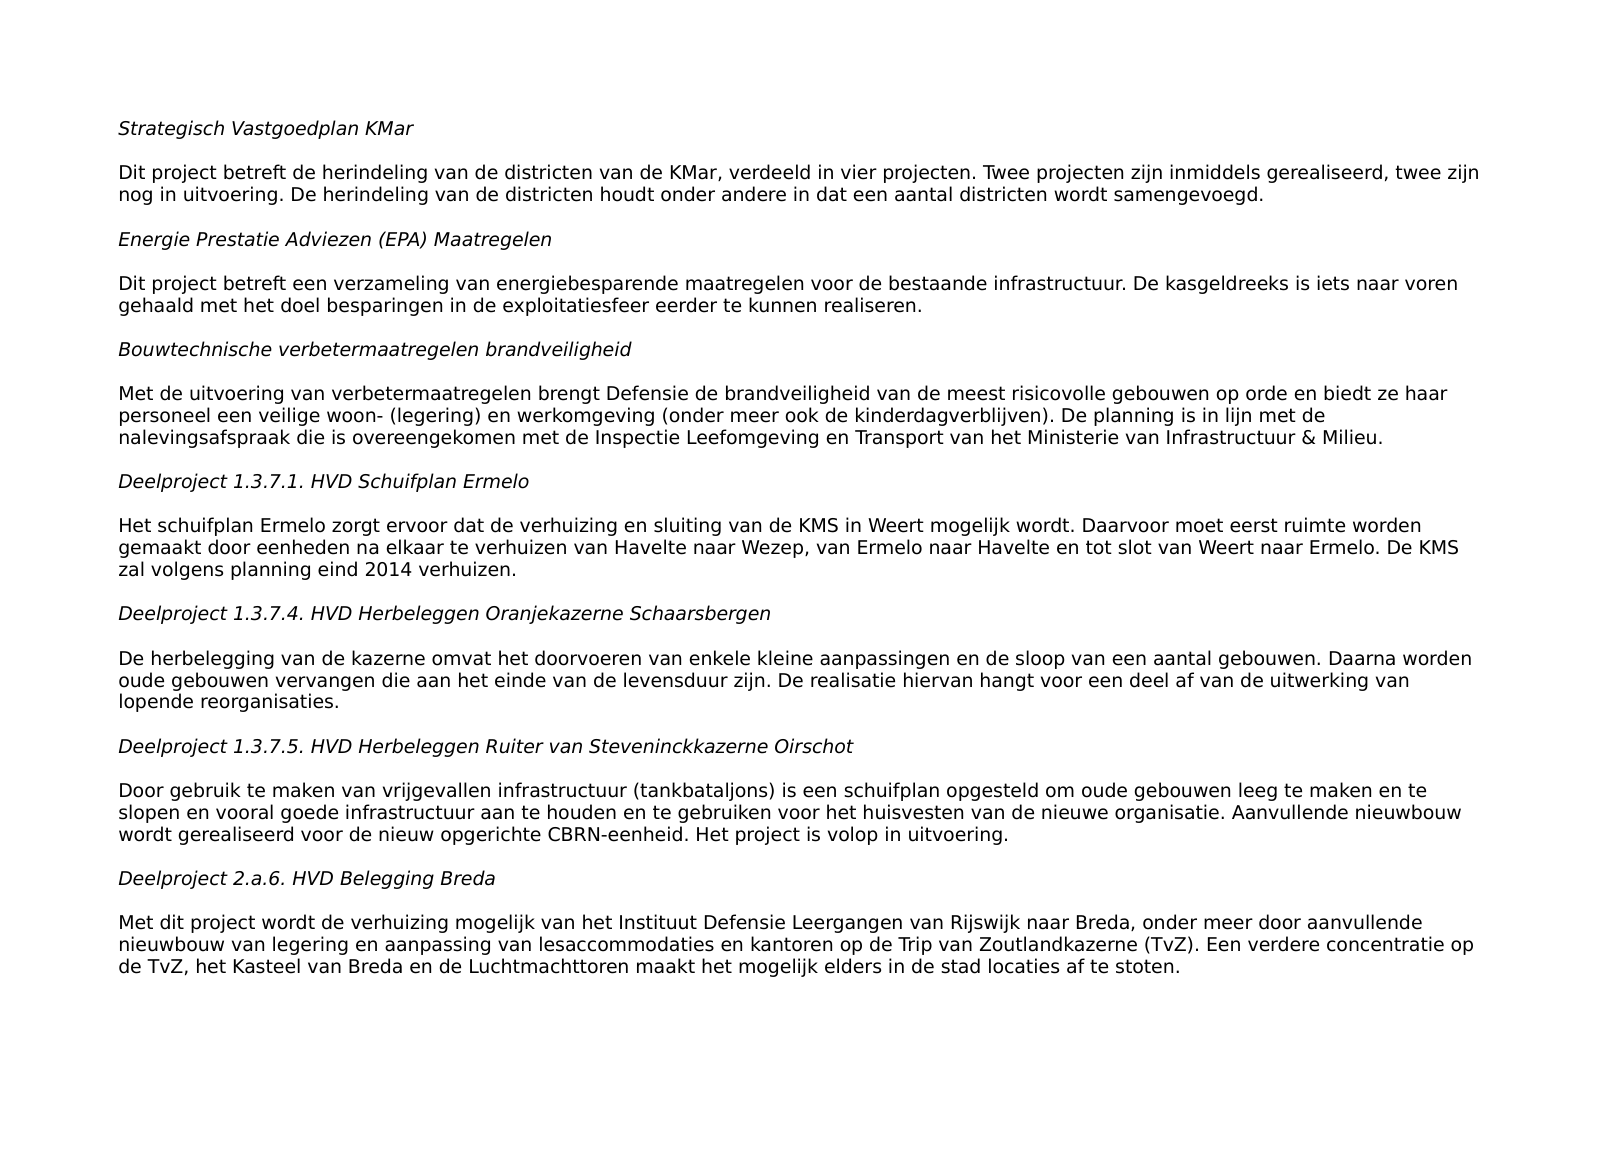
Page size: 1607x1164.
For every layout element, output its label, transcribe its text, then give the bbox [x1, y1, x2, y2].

subtitle Strategisch Vastgoedplan KMar [118, 118, 1488, 140]
text Door gebruik te maken van vrijgevallen infrastructuur (tankbataljons) is een schuifplan opgesteld om oude gebouwen leeg te maken en te slopen en vooral goede infrastructuur aan te houden en te gebruiken voor het huisvesten van de nieuwe organisatie. Aanvullende nieuwbouw wordt gerealiseerd voor de nieuw opgerichte CBRN-eenheid. Het project is volop in uitvoering. [118, 780, 1488, 846]
text Dit project betreft een verzameling van energiebesparende maatregelen voor de bestaande infrastructuur. De kasgeldreeks is iets naar voren gehaald met het doel besparingen in de exploitatiesfeer eerder te kunnen realiseren. [118, 273, 1488, 317]
text Het schuifplan Ermelo zorgt ervoor dat de verhuizing en sluiting van de KMS in Weert mogelijk wordt. Daarvoor moet eerst ruimte worden gemaakt door eenheden na elkaar te verhuizen van Havelte naar Wezep, van Ermelo naar Havelte en tot slot van Weert naar Ermelo. De KMS zal volgens planning eind 2014 verhuizen. [118, 515, 1488, 581]
subtitle Deelproject 1.3.7.1. HVD Schuifplan Ermelo [118, 471, 1488, 493]
text Dit project betreft de herindeling van de districten van de KMar, verdeeld in vier projecten. Twee projecten zijn inmiddels gerealiseerd, twee zijn nog in uitvoering. De herindeling van de districten houdt onder andere in dat een aantal districten wordt samengevoegd. [118, 162, 1488, 206]
subtitle Deelproject 2.a.6. HVD Belegging Breda [118, 868, 1488, 890]
subtitle Deelproject 1.3.7.4. HVD Herbeleggen Oranjekazerne Schaarsbergen [118, 603, 1488, 625]
text De herbelegging van de kazerne omvat het doorvoeren van enkele kleine aanpassingen en de sloop van een aantal gebouwen. Daarna worden oude gebouwen vervangen die aan het einde van de levensduur zijn. De realisatie hiervan hangt voor een deel af van de uitwerking van lopende reorganisaties. [118, 647, 1488, 713]
text Met de uitvoering van verbetermaatregelen brengt Defensie de brandveiligheid van de meest risicovolle gebouwen op orde en biedt ze haar personeel een veilige woon- (legering) en werkomgeving (onder meer ook de kinderdagverblijven). De planning is in lijn met de nalevingsafspraak die is overeengekomen met de Inspectie Leefomgeving en Transport van het Ministerie van Infrastructuur & Milieu. [118, 383, 1488, 449]
text Met dit project wordt de verhuizing mogelijk van het Instituut Defensie Leergangen van Rijswijk naar Breda, onder meer door aanvullende nieuwbouw van legering en aanpassing van lesaccommodaties en kantoren op de Trip van Zoutlandkazerne (TvZ). Een verdere concentratie op de TvZ, het Kasteel van Breda en de Luchtmachttoren maakt het mogelijk elders in de stad locaties af te stoten. [118, 912, 1488, 978]
subtitle Bouwtechnische verbetermaatregelen brandveiligheid [118, 339, 1488, 361]
subtitle Deelproject 1.3.7.5. HVD Herbeleggen Ruiter van Steveninckkazerne Oirschot [118, 736, 1488, 758]
subtitle Energie Prestatie Adviezen (EPA) Maatregelen [118, 228, 1488, 250]
